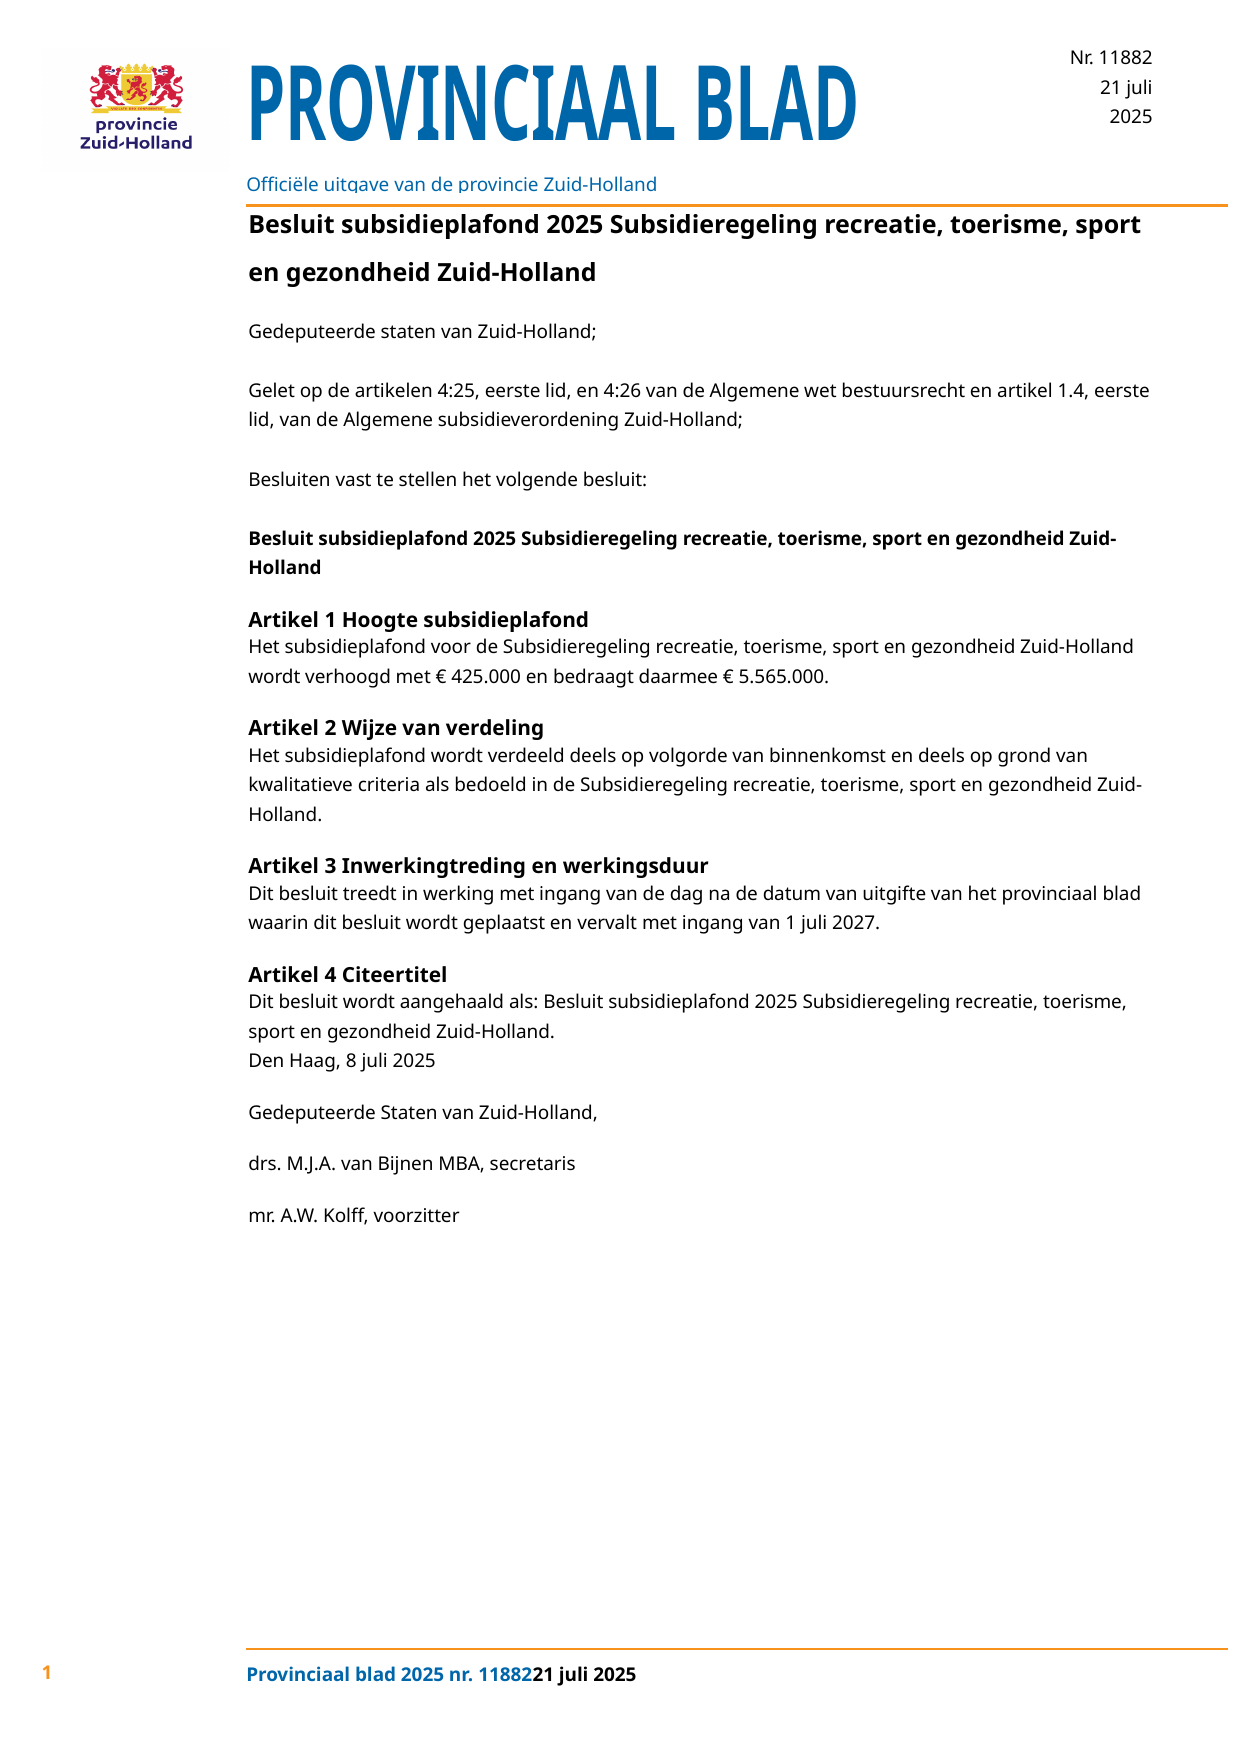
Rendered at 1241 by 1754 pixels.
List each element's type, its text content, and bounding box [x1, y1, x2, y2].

text Artikel 4 Citeertitel [248, 960, 1152, 988]
text drs. M.J.A. van Bijnen MBA, secretaris [248, 1150, 1152, 1176]
text Gedeputeerde staten van Zuid-Holland; [248, 318, 1152, 344]
text Dit besluit wordt aangehaald als: Besluit subsidieplafond 2025 Subsidieregeling recreatie, toerisme, sport en gezondheid Zuid-Holland. [248, 988, 1152, 1044]
text Artikel 1 Hoogte subsidieplafond [248, 605, 1152, 633]
text Den Haag, 8 juli 2025 [248, 1047, 1152, 1073]
text Dit besluit treedt in werking met ingang van de dag na de datum van uitgifte van het provinciaal blad waarin dit besluit wordt geplaatst en vervalt met ingang van 1 juli 2027. [248, 880, 1152, 935]
text Gelet op de artikelen 4:25, eerste lid, en 4:26 van de Algemene wet bestuursrecht en artikel 1.4, eerste lid, van de Algemene subsidieverordening Zuid-Holland; [248, 377, 1152, 432]
text Artikel 3 Inwerkingtreding en werkingsduur [248, 851, 1152, 880]
text Gedeputeerde Staten van Zuid-Holland, [248, 1099, 1152, 1125]
text Besluit subsidieplafond 2025 Subsidieregeling recreatie, toerisme, sport en gezondheid Zuid-Holland [248, 207, 1152, 288]
text Het subsidieplafond wordt verdeeld deels op volgorde van binnenkomst en deels op grond van kwalitatieve criteria als bedoeld in de Subsidieregeling recreatie, toerisme, sport en gezondheid Zuid-Holland. [248, 742, 1152, 827]
text Besluit subsidieplafond 2025 Subsidieregeling recreatie, toerisme, sport en gezondheid Zuid-Holland [248, 525, 1152, 580]
text mr. A.W. Kolff, voorzitter [248, 1202, 1152, 1228]
picture [41, 47, 231, 172]
text Besluiten vast te stellen het volgende besluit: [248, 466, 1152, 492]
text Het subsidieplafond voor de Subsidieregeling recreatie, toerisme, sport en gezondheid Zuid-Holland wordt verhoogd met € 425.000 en bedraagt daarmee € 5.565.000. [248, 633, 1152, 689]
text Artikel 2 Wijze van verdeling [248, 713, 1152, 742]
